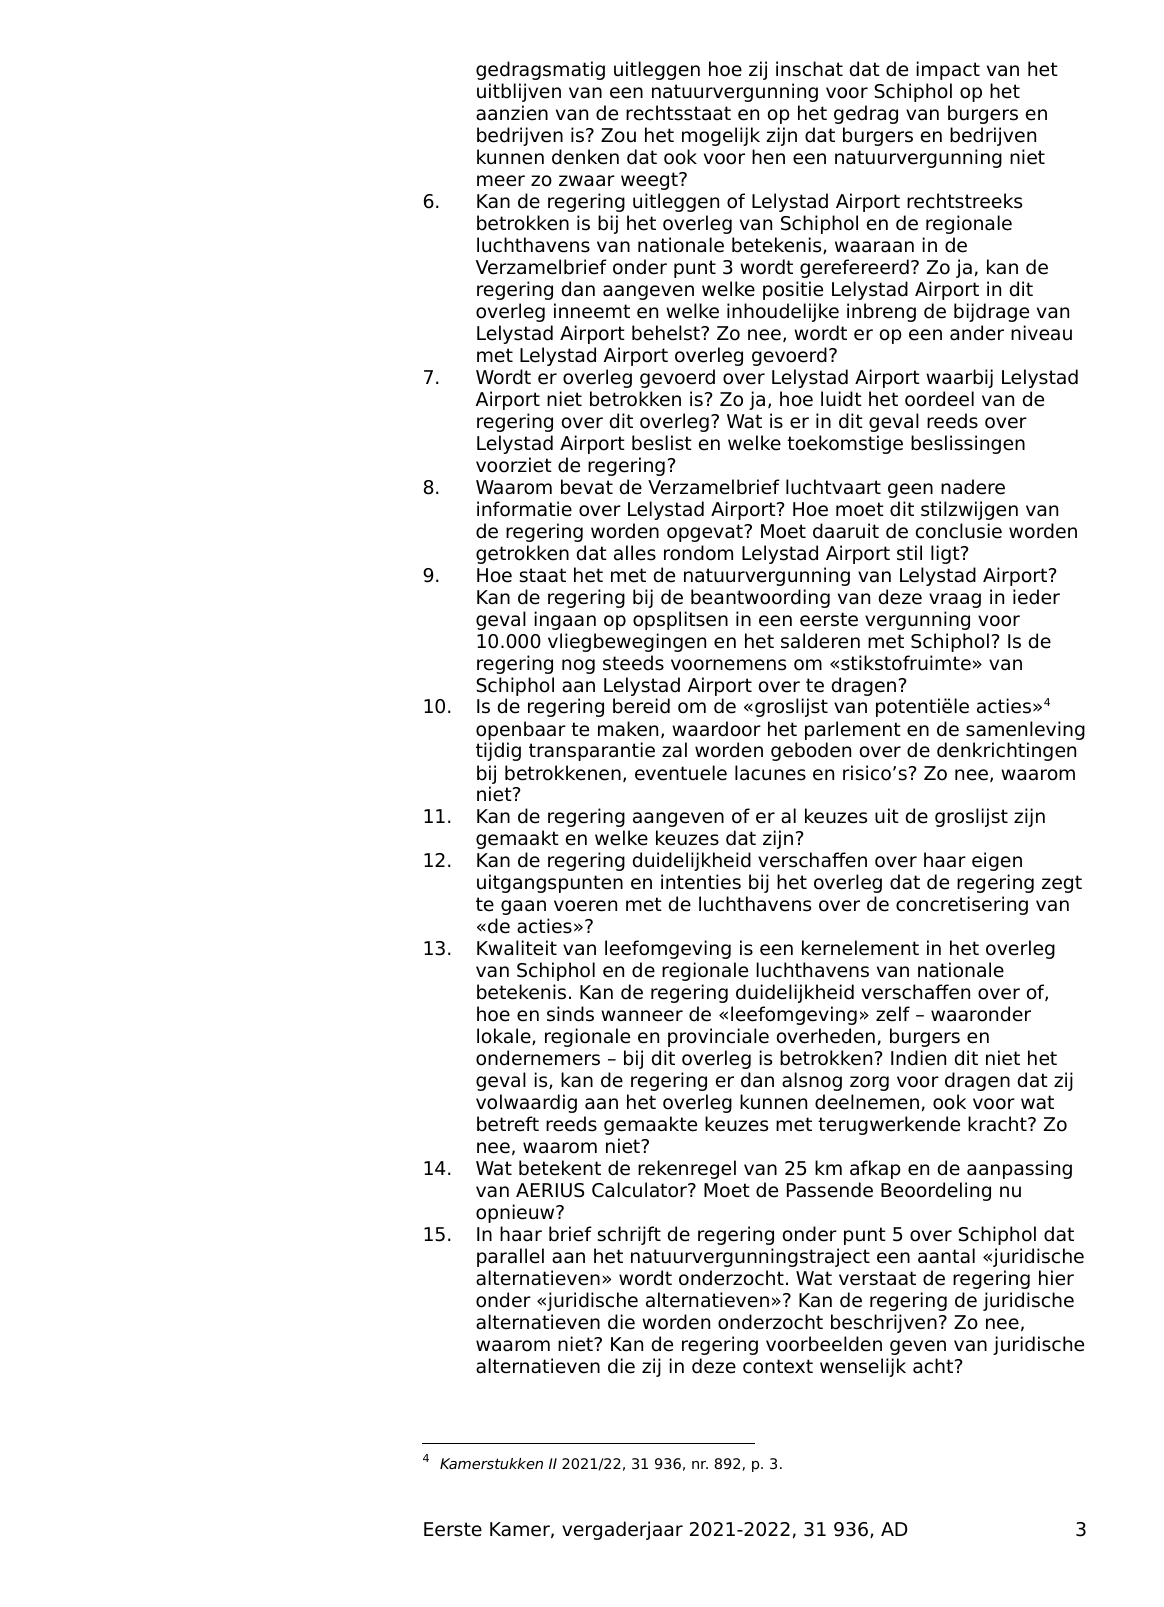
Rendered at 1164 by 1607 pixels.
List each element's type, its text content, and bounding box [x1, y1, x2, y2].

text 14. Wat betekent de rekenregel van 25 km afkap en de aanpassing van AERIUS Calculator? Moet de Passende Beoordeling nu opnieuw? [422, 1158, 1087, 1224]
text gedragsmatig uitleggen hoe zij inschat dat de impact van het uitblijven van een natuurvergunning voor Schiphol op het aanzien van de rechtsstaat en op het gedrag van burgers en bedrijven is? Zou het mogelijk zijn dat burgers en bedrijven kunnen denken dat ook voor hen een natuurvergunning niet meer zo zwaar weegt? [422, 59, 1087, 191]
text 11. Kan de regering aangeven of er al keuzes uit de groslijst zijn gemaakt en welke keuzes dat zijn? [422, 806, 1087, 850]
text 10. Is de regering bereid om de «groslijst van potentiële acties» openbaar te maken, waardoor het parlement en de samenleving tijdig transparantie zal worden geboden over de denkrichtingen bij betrokkenen, eventuele lacunes en risico’s? Zo nee, waarom niet? [422, 696, 1087, 806]
text Kamerstukken II 2021/22, 31 936, nr. 892, p. 3. [422, 1452, 1087, 1474]
text 15. In haar brief schrijft de regering onder punt 5 over Schiphol dat parallel aan het natuurvergunningstraject een aantal «juridische alternatieven» wordt onderzocht. Wat verstaat de regering hier onder «juridische alternatieven»? Kan de regering de juridische alternatieven die worden onderzocht beschrijven? Zo nee, waarom niet? Kan de regering voorbeelden geven van juridische alternatieven die zij in deze context wenselijk acht? [422, 1224, 1087, 1378]
text 6. Kan de regering uitleggen of Lelystad Airport rechtstreeks betrokken is bij het overleg van Schiphol en de regionale luchthavens van nationale betekenis, waaraan in de Verzamelbrief onder punt 3 wordt gerefereerd? Zo ja, kan de regering dan aangeven welke positie Lelystad Airport in dit overleg inneemt en welke inhoudelijke inbreng de bijdrage van Lelystad Airport behelst? Zo nee, wordt er op een ander niveau met Lelystad Airport overleg gevoerd? [422, 191, 1087, 367]
text 7. Wordt er overleg gevoerd over Lelystad Airport waarbij Lelystad Airport niet betrokken is? Zo ja, hoe luidt het oordeel van de regering over dit overleg? Wat is er in dit geval reeds over Lelystad Airport beslist en welke toekomstige beslissingen voorziet de regering? [422, 367, 1087, 477]
text 8. Waarom bevat de Verzamelbrief luchtvaart geen nadere informatie over Lelystad Airport? Hoe moet dit stilzwijgen van de regering worden opgevat? Moet daaruit de conclusie worden getrokken dat alles rondom Lelystad Airport stil ligt? [422, 477, 1087, 564]
text 9. Hoe staat het met de natuurvergunning van Lelystad Airport? Kan de regering bij de beantwoording van deze vraag in ieder geval ingaan op opsplitsen in een eerste vergunning voor 10.000 vliegbewegingen en het salderen met Schiphol? Is de regering nog steeds voornemens om «stikstofruimte» van Schiphol aan Lelystad Airport over te dragen? [422, 564, 1087, 696]
text 12. Kan de regering duidelijkheid verschaffen over haar eigen uitgangspunten en intenties bij het overleg dat de regering zegt te gaan voeren met de luchthavens over de concretisering van «de acties»? [422, 850, 1087, 938]
text 13. Kwaliteit van leefomgeving is een kernelement in het overleg van Schiphol en de regionale luchthavens van nationale betekenis. Kan de regering duidelijkheid verschaffen over of, hoe en sinds wanneer de «leefomgeving» zelf – waaronder lokale, regionale en provinciale overheden, burgers en ondernemers – bij dit overleg is betrokken? Indien dit niet het geval is, kan de regering er dan alsnog zorg voor dragen dat zij volwaardig aan het overleg kunnen deelnemen, ook voor wat betreft reeds gemaakte keuzes met terugwerkende kracht? Zo nee, waarom niet? [422, 938, 1087, 1158]
